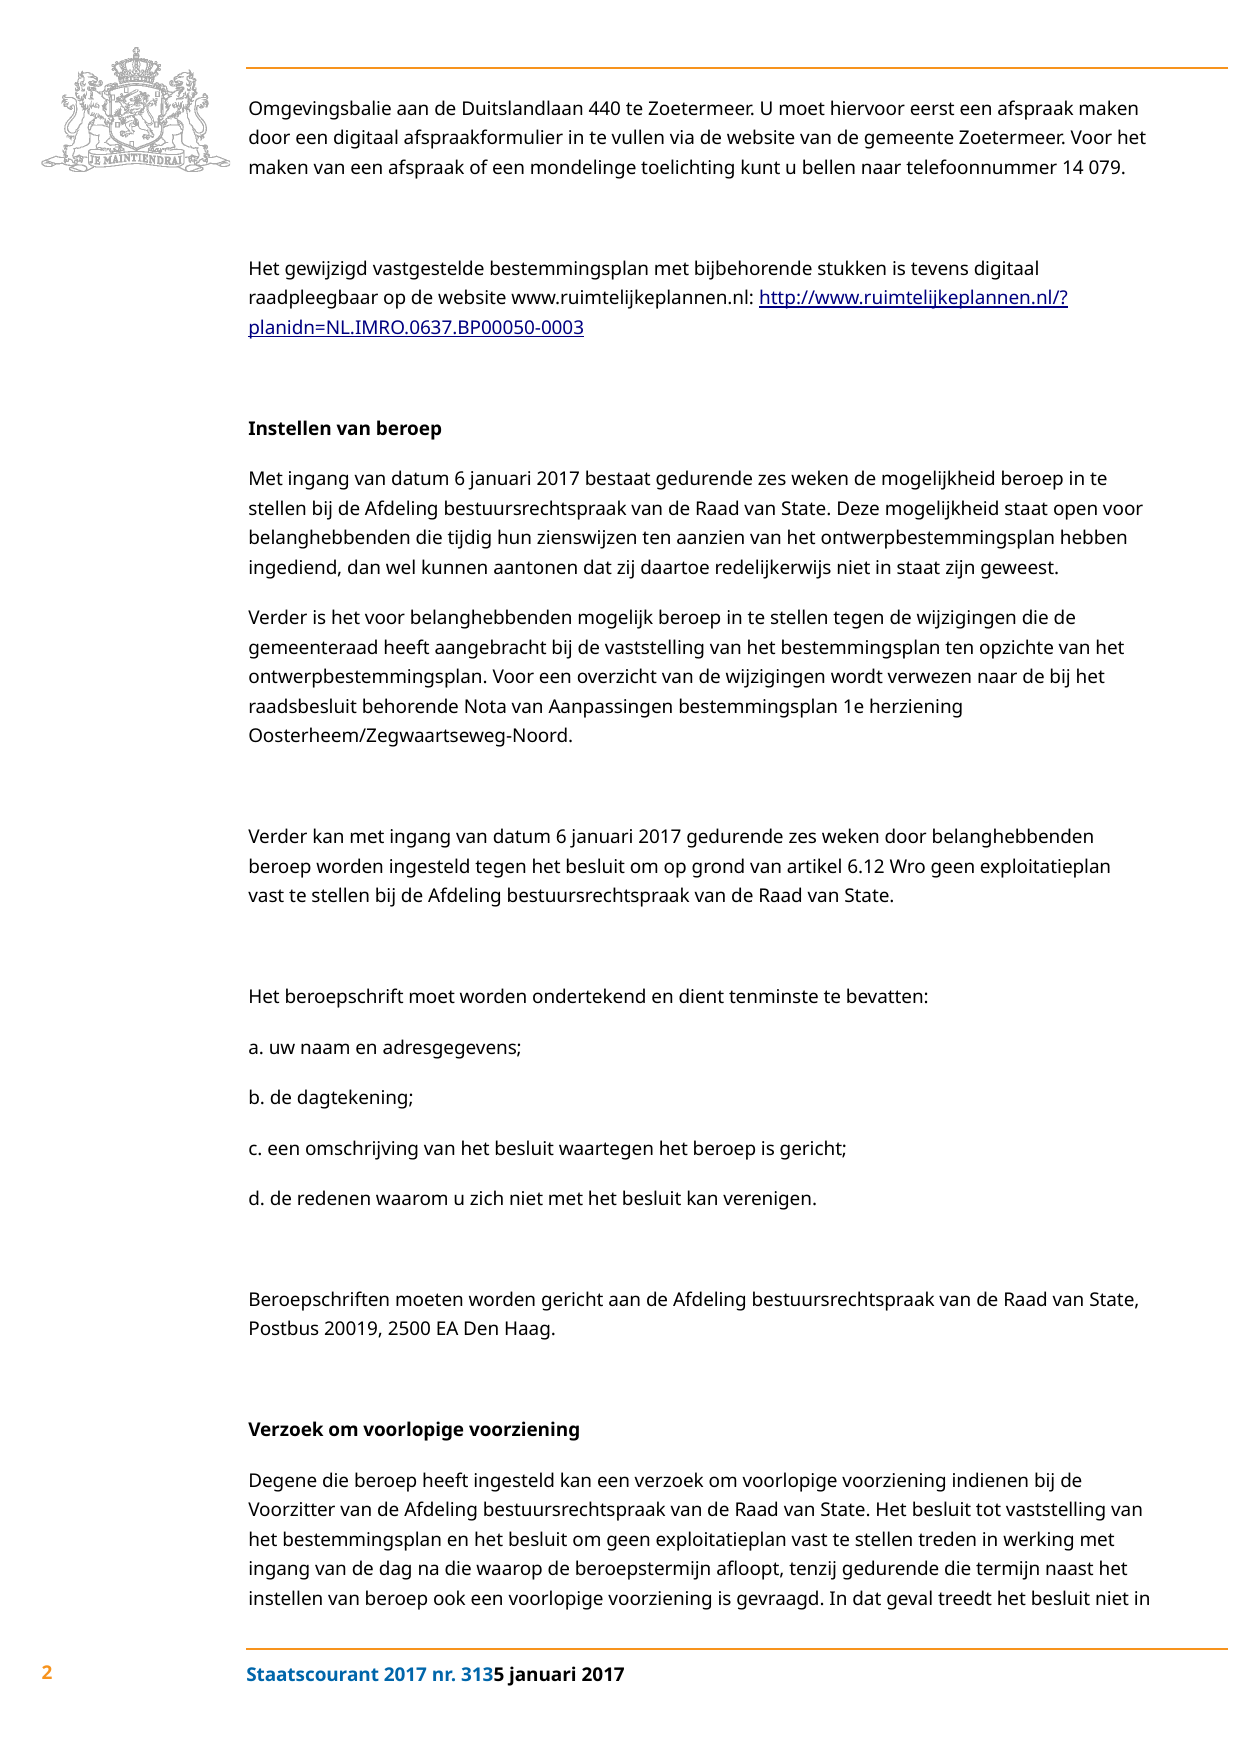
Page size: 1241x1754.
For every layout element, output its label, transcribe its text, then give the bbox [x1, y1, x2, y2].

text Instellen van beroep [248, 415, 1152, 441]
text Het beroepschrift moet worden ondertekend en dient tenminste te bevatten: [248, 983, 1152, 1009]
text Verder is het voor belanghebbenden mogelijk beroep in te stellen tegen de wijzigingen die de gemeenteraad heeft aangebracht bij de vaststelling van het bestemmingsplan ten opzichte van het ontwerpbestemmingsplan. Voor een overzicht van de wijzigingen wordt verwezen naar de bij het raadsbesluit behorende Nota van Aanpassingen bestemmingsplan 1e herziening Oosterheem/Zegwaartseweg-Noord. [248, 604, 1152, 748]
text b. de dagtekening; [248, 1084, 1152, 1110]
text Verzoek om voorlopige voorziening [248, 1416, 1152, 1442]
text Beroepschriften moeten worden gericht aan de Afdeling bestuursrechtspraak van de Raad van State, Postbus 20019, 2500 EA Den Haag. [248, 1286, 1152, 1341]
text d. de redenen waarom u zich niet met het besluit kan verenigen. [248, 1185, 1152, 1211]
text Met ingang van datum 6 januari 2017 bestaat gedurende zes weken de mogelijkheid beroep in te stellen bij de Afdeling bestuursrechtspraak van de Raad van State. Deze mogelijkheid staat open voor belanghebbenden die tijdig hun zienswijzen ten aanzien van het ontwerpbestemmingsplan hebben ingediend, dan wel kunnen aantonen dat zij daartoe redelijkerwijs niet in staat zijn geweest. [248, 465, 1152, 580]
text c. een omschrijving van het besluit waartegen het beroep is gericht; [248, 1135, 1152, 1161]
text a. uw naam en adresgegevens; [248, 1034, 1152, 1060]
picture [41, 47, 231, 172]
text Omgevingsbalie aan de Duitslandlaan 440 te Zoetermeer. U moet hiervoor eerst een afspraak maken door een digitaal afspraakformulier in te vullen via de website van de gemeente Zoetermeer. Voor het maken van een afspraak of een mondelinge toelichting kunt u bellen naar telefoonnummer 14 079. [248, 95, 1152, 180]
text Het gewijzigd vastgestelde bestemmingsplan met bijbehorende stukken is tevens digitaal raadpleegbaar op de website www.ruimtelijkeplannen.nl: http://www.ruimtelijkeplannen.nl/?planidn=NL.IMRO.0637.BP00050-0003 [248, 255, 1152, 340]
text Degene die beroep heeft ingesteld kan een verzoek om voorlopige voorziening indienen bij de Voorzitter van de Afdeling bestuursrechtspraak van de Raad van State. Het besluit tot vaststelling van het bestemmingsplan en het besluit om geen exploitatieplan vast te stellen treden in werking met ingang van de dag na die waarop de beroepstermijn afloopt, tenzij gedurende die termijn naast het instellen van beroep ook een voorlopige voorziening is gevraagd. In dat geval treedt het besluit niet in [248, 1467, 1152, 1611]
text Verder kan met ingang van datum 6 januari 2017 gedurende zes weken door belanghebbenden beroep worden ingesteld tegen het besluit om op grond van artikel 6.12 Wro geen exploitatieplan vast te stellen bij de Afdeling bestuursrechtspraak van de Raad van State. [248, 823, 1152, 908]
